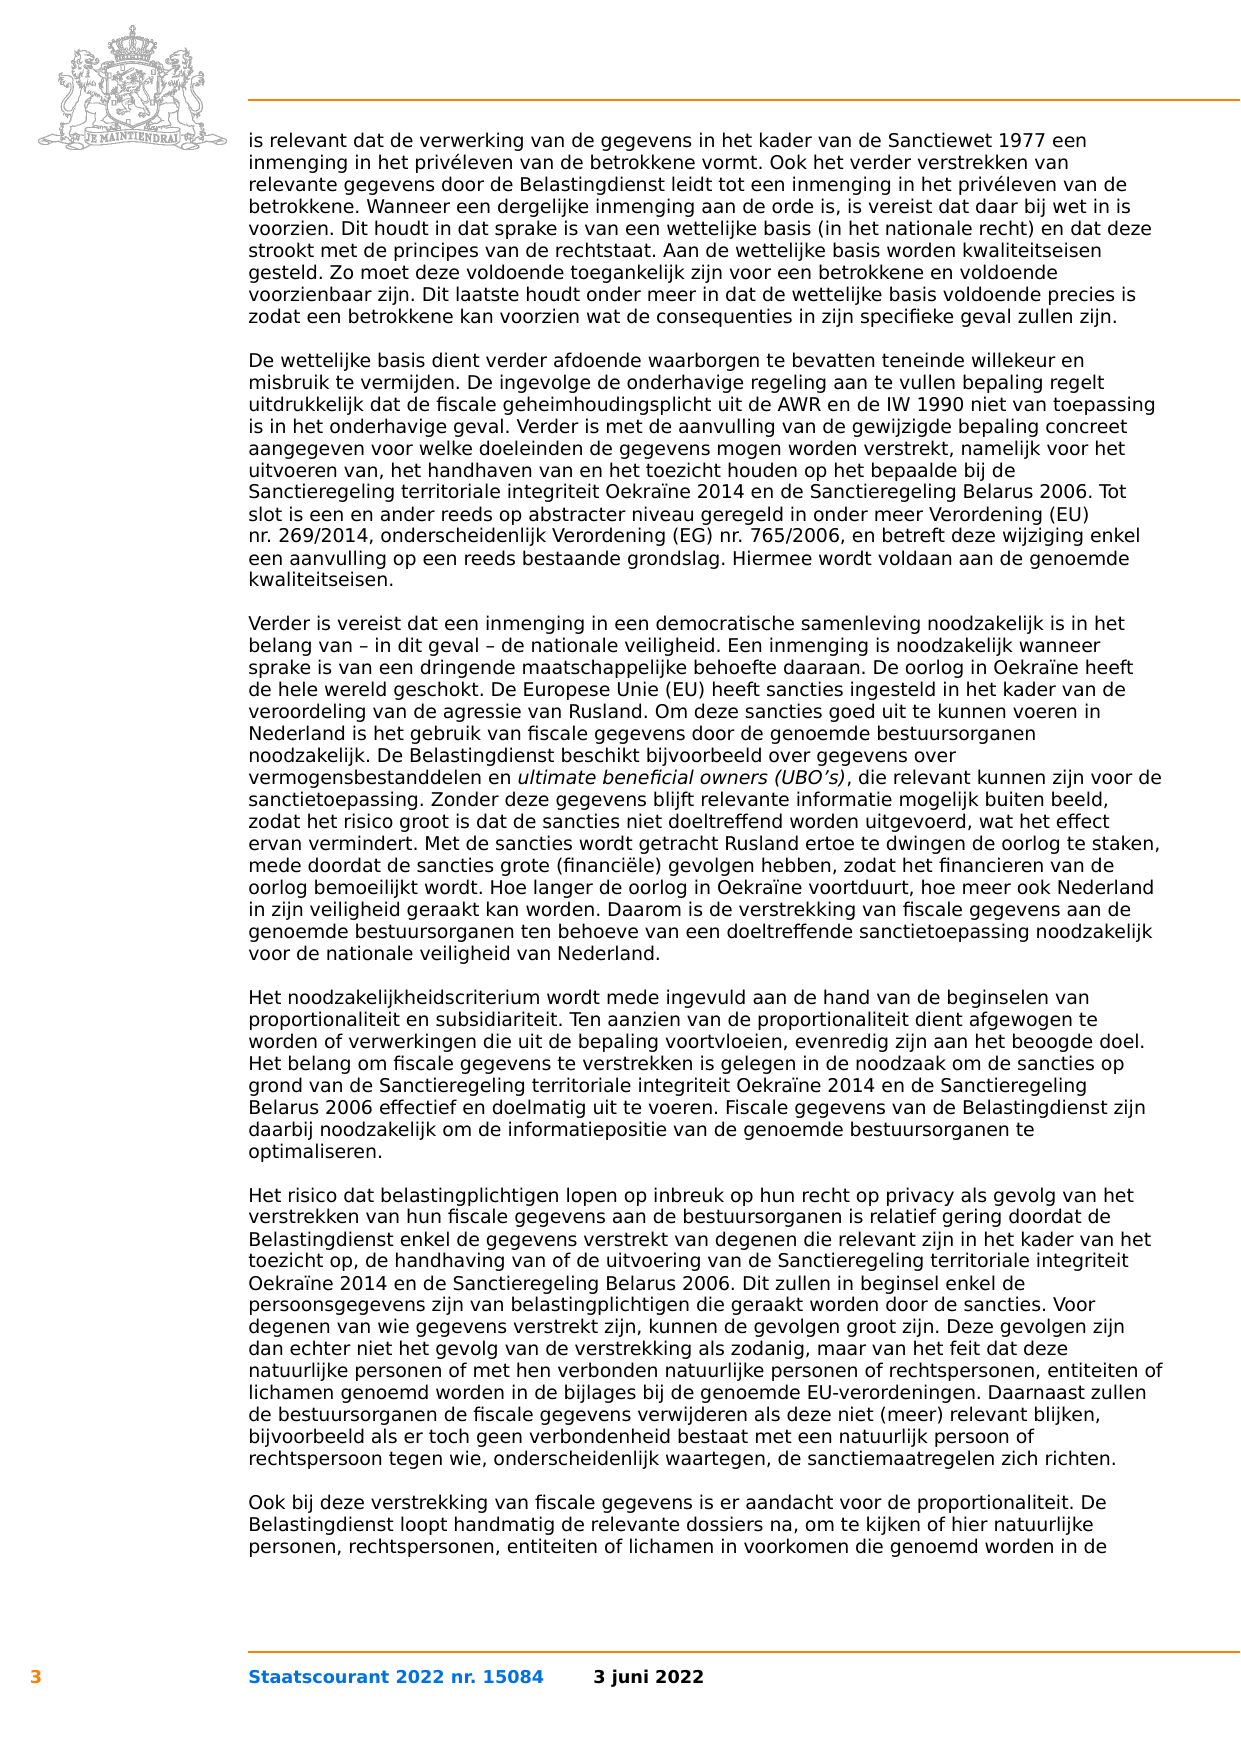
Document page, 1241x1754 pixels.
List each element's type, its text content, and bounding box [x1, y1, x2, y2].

text De wettelijke basis dient verder afdoende waarborgen te bevatten teneinde willekeur en misbruik te vermijden. De ingevolge de onderhavige regeling aan te vullen bepaling regelt uitdrukkelijk dat de fiscale geheimhoudingsplicht uit de AWR en de IW 1990 niet van toepassing is in het onderhavige geval. Verder is met de aanvulling van de gewijzigde bepaling concreet aangegeven voor welke doeleinden de gegevens mogen worden verstrekt, namelijk voor het uitvoeren van, het handhaven van en het toezicht houden op het bepaalde bij de Sanctieregeling territoriale integriteit Oekraïne 2014 en de Sanctieregeling Belarus 2006. Tot slot is een en ander reeds op abstracter niveau geregeld in onder meer Verordening (EU) nr. 269/2014, onderscheidenlijk Verordening (EG) nr. 765/2006, en betreft deze wijziging enkel een aanvulling op een reeds bestaande grondslag. Hiermee wordt voldaan aan de genoemde kwaliteitseisen. [248, 349, 1163, 591]
text is relevant dat de verwerking van de gegevens in het kader van de Sanctiewet 1977 een inmenging in het privéleven van de betrokkene vormt. Ook het verder verstrekken van relevante gegevens door de Belastingdienst leidt tot een inmenging in het privéleven van de betrokkene. Wanneer een dergelijke inmenging aan de orde is, is vereist dat daar bij wet in is voorzien. Dit houdt in dat sprake is van een wettelijke basis (in het nationale recht) en dat deze strookt met de principes van de rechtstaat. Aan de wettelijke basis worden kwaliteitseisen gesteld. Zo moet deze voldoende toegankelijk zijn voor een betrokkene en voldoende voorzienbaar zijn. Dit laatste houdt onder meer in dat de wettelijke basis voldoende precies is zodat een betrokkene kan voorzien wat de consequenties in zijn specifieke geval zullen zijn. [248, 130, 1163, 328]
text Het noodzakelijkheidscriterium wordt mede ingevuld aan de hand van de beginselen van proportionaliteit en subsidiariteit. Ten aanzien van de proportionaliteit dient afgewogen te worden of verwerkingen die uit de bepaling voortvloeien, evenredig zijn aan het beoogde doel. Het belang om fiscale gegevens te verstrekken is gelegen in de noodzaak om de sancties op grond van de Sanctieregeling territoriale integriteit Oekraïne 2014 en de Sanctieregeling Belarus 2006 effectief en doelmatig uit te voeren. Fiscale gegevens van de Belastingdienst zijn daarbij noodzakelijk om de informatiepositie van de genoemde bestuursorganen te optimaliseren. [248, 987, 1163, 1163]
text Het risico dat belastingplichtigen lopen op inbreuk op hun recht op privacy als gevolg van het verstrekken van hun fiscale gegevens aan de bestuursorganen is relatief gering doordat de Belastingdienst enkel de gegevens verstrekt van degenen die relevant zijn in het kader van het toezicht op, de handhaving van of de uitvoering van de Sanctieregeling territoriale integriteit Oekraïne 2014 en de Sanctieregeling Belarus 2006. Dit zullen in beginsel enkel de persoonsgegevens zijn van belastingplichtigen die geraakt worden door de sancties. Voor degenen van wie gegevens verstrekt zijn, kunnen de gevolgen groot zijn. Deze gevolgen zijn dan echter niet het gevolg van de verstrekking als zodanig, maar van het feit dat deze natuurlijke personen of met hen verbonden natuurlijke personen of rechtspersonen, entiteiten of lichamen genoemd worden in de bijlages bij de genoemde EU-verordeningen. Daarnaast zullen de bestuursorganen de fiscale gegevens verwijderen als deze niet (meer) relevant blijken, bijvoorbeeld als er toch geen verbondenheid bestaat met een natuurlijk persoon of rechtspersoon tegen wie, onderscheidenlijk waartegen, de sanctiemaatregelen zich richten. [248, 1184, 1163, 1470]
picture [38, 25, 227, 150]
text Verder is vereist dat een inmenging in een democratische samenleving noodzakelijk is in het belang van – in dit geval – de nationale veiligheid. Een inmenging is noodzakelijk wanneer sprake is van een dringende maatschappelijke behoefte daaraan. De oorlog in Oekraïne heeft de hele wereld geschokt. De Europese Unie (EU) heeft sancties ingesteld in het kader van de veroordeling van de agressie van Rusland. Om deze sancties goed uit te kunnen voeren in Nederland is het gebruik van fiscale gegevens door de genoemde bestuursorganen noodzakelijk. De Belastingdienst beschikt bijvoorbeeld over gegevens over vermogensbestanddelen en ultimate beneficial owners (UBO’s), die relevant kunnen zijn voor de sanctietoepassing. Zonder deze gegevens blijft relevante informatie mogelijk buiten beeld, zodat het risico groot is dat de sancties niet doeltreffend worden uitgevoerd, wat het effect ervan vermindert. Met de sancties wordt getracht Rusland ertoe te dwingen de oorlog te staken, mede doordat de sancties grote (financiële) gevolgen hebben, zodat het financieren van de oorlog bemoeilijkt wordt. Hoe langer de oorlog in Oekraïne voortduurt, hoe meer ook Nederland in zijn veiligheid geraakt kan worden. Daarom is de verstrekking van fiscale gegevens aan de genoemde bestuursorganen ten behoeve van een doeltreffende sanctietoepassing noodzakelijk voor de nationale veiligheid van Nederland. [248, 613, 1163, 965]
text Ook bij deze verstrekking van fiscale gegevens is er aandacht voor de proportionaliteit. De Belastingdienst loopt handmatig de relevante dossiers na, om te kijken of hier natuurlijke personen, rechtspersonen, entiteiten of lichamen in voorkomen die genoemd worden in de [248, 1492, 1163, 1558]
